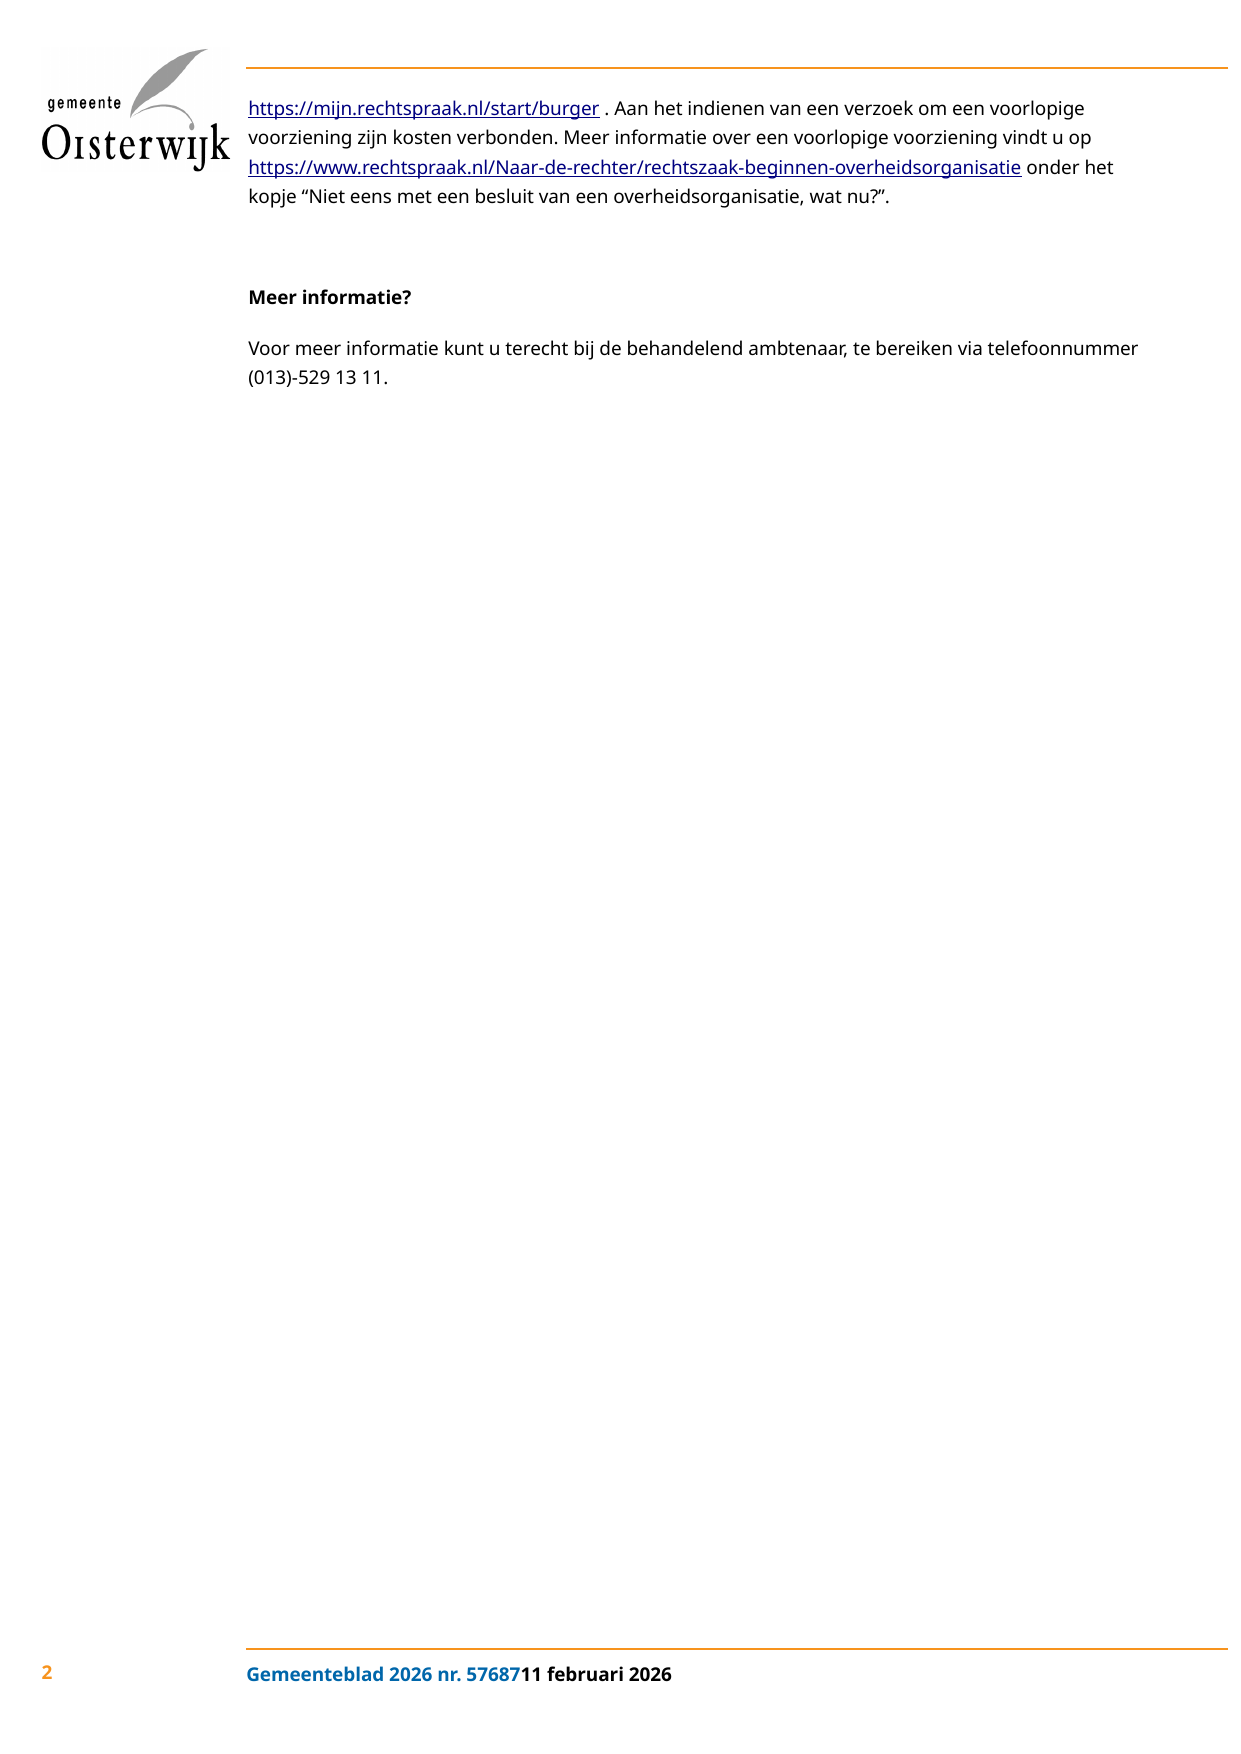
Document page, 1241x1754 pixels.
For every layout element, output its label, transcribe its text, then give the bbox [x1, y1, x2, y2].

text Voor meer informatie kunt u terecht bij de behandelend ambtenaar, te bereiken via telefoonnummer (013)-529 13 11. [248, 335, 1152, 390]
text Meer informatie? [248, 284, 1152, 310]
picture [41, 47, 231, 172]
text https://mijn.rechtspraak.nl/start/burger . Aan het indienen van een verzoek om een voorlopige voorziening zijn kosten verbonden. Meer informatie over een voorlopige voorziening vindt u op https://www.rechtspraak.nl/Naar-de-rechter/rechtszaak-beginnen-overheidsorganisatie onder het kopje “Niet eens met een besluit van een overheidsorganisatie, wat nu?”. [248, 95, 1152, 209]
